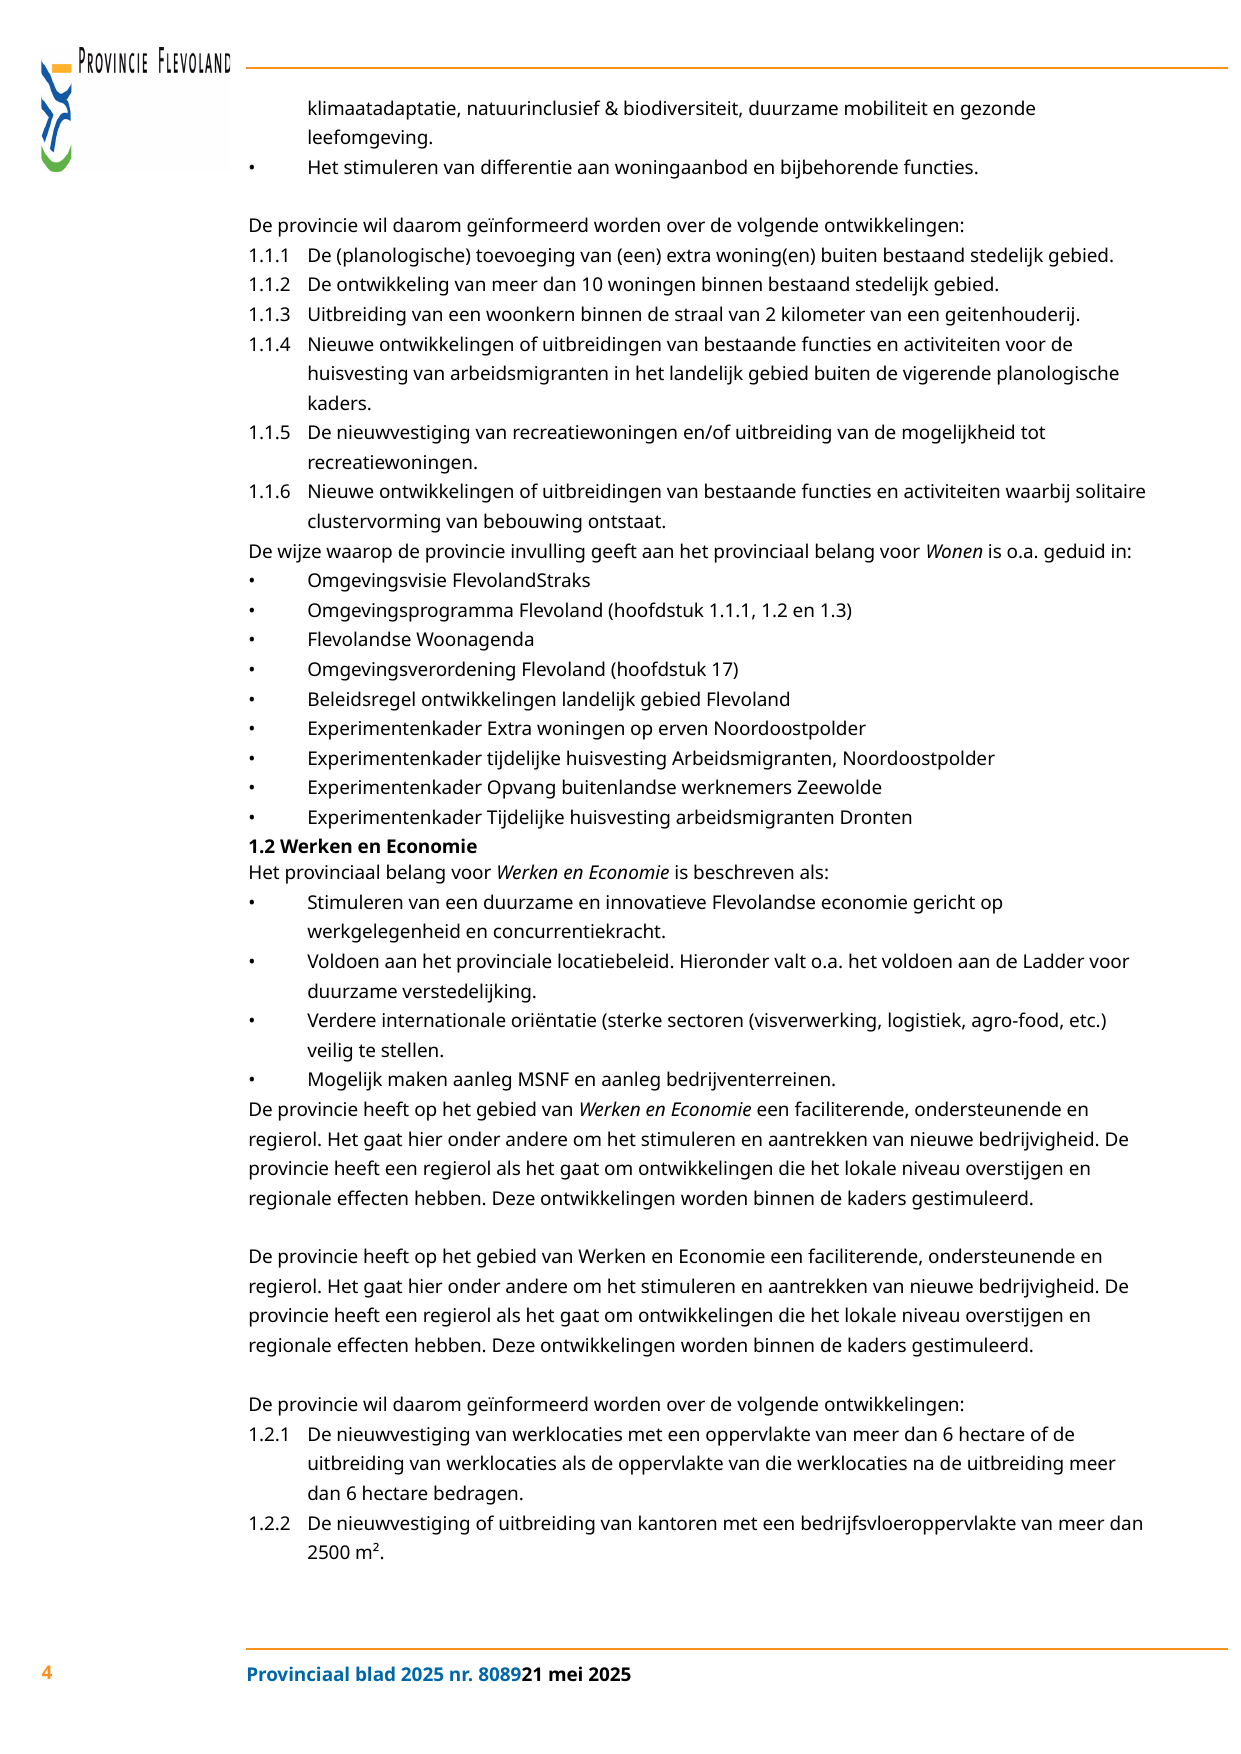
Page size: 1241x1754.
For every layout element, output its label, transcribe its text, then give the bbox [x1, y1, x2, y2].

list Experimentenkader Extra woningen op erven Noordoostpolder [248, 715, 1152, 741]
list Flevolandse Woonagenda [248, 627, 1152, 652]
list Experimentenkader Opvang buitenlandse werknemers Zeewolde [248, 774, 1152, 800]
list De nieuwvestiging of uitbreiding van kantoren met een bedrijfsvloeroppervlakte van meer dan 2500 m². [248, 1510, 1152, 1565]
text De provincie wil daarom geïnformeerd worden over de volgende ontwikkelingen: [248, 212, 1152, 238]
list Experimentenkader Tijdelijke huisvesting arbeidsmigranten Dronten [248, 804, 1152, 830]
table_header klimaatadaptatie, natuurinclusief & biodiversiteit, duurzame mobiliteit en gezonde leefomgeving. Het stimuleren van differentie aan woningaanbod en bijbehorende functies. [248, 95, 1152, 180]
list Omgevingsvisie FlevolandStraks [248, 567, 1152, 593]
list Uitbreiding van een woonkern binnen de straal van 2 kilometer van een geitenhouderij. [248, 301, 1152, 327]
list Omgevingsprogramma Flevoland (hoofdstuk 1.1.1, 1.2 en 1.3) [248, 597, 1152, 623]
list De (planologische) toevoeging van (een) extra woning(en) buiten bestaand stedelijk gebied. [248, 242, 1152, 268]
list De ontwikkeling van meer dan 10 woningen binnen bestaand stedelijk gebied. [248, 272, 1152, 297]
text De wijze waarop de provincie invulling geeft aan het provinciaal belang voor Wonen is o.a. geduid in: [248, 538, 1152, 564]
list De nieuwvestiging van recreatiewoningen en/of uitbreiding van de mogelijkheid tot recreatiewoningen. [248, 419, 1152, 475]
text 1.2 Werken en Economie [248, 834, 1152, 859]
picture [41, 47, 231, 172]
list De nieuwvestiging van werklocaties met een oppervlakte van meer dan 6 hectare of de uitbreiding van werklocaties als de oppervlakte van die werklocaties na de uitbreiding meer dan 6 hectare bedragen. [248, 1421, 1152, 1506]
list Nieuwe ontwikkelingen of uitbreidingen van bestaande functies en activiteiten waarbij solitaire clustervorming van bebouwing ontstaat. [248, 479, 1152, 534]
list Nieuwe ontwikkelingen of uitbreidingen van bestaande functies en activiteiten voor de huisvesting van arbeidsmigranten in het landelijk gebied buiten de vigerende planologische kaders. [248, 331, 1152, 416]
list Experimentenkader tijdelijke huisvesting Arbeidsmigranten, Noordoostpolder [248, 745, 1152, 771]
list Beleidsregel ontwikkelingen landelijk gebied Flevoland [248, 686, 1152, 712]
list Omgevingsverordening Flevoland (hoofdstuk 17) [248, 656, 1152, 682]
text De provincie wil daarom geïnformeerd worden over de volgende ontwikkelingen: [248, 1391, 1152, 1417]
table_header Het provinciaal belang voor Werken en Economie is beschreven als: Stimuleren van een duurzame en innovatieve Flevolandse economie gericht op werkgelegenheid en concurrentiekracht. Voldoen aan het provinciale locatiebeleid. Hieronder valt o.a. het voldoen aan de Ladder voor duurzame verstedelijking. Verdere internationale oriëntatie (sterke sectoren (visverwerking, logistiek, agro-food, etc.) veilig te stellen. Mogelijk maken aanleg MSNF en aanleg bedrijventerreinen. De provincie heeft op het gebied van Werken en Economie een faciliterende, ondersteunende en regierol. Het gaat hier onder andere om het stimuleren en aantrekken van nieuwe bedrijvigheid. De provincie heeft een regierol als het gaat om ontwikkelingen die het lokale niveau overstijgen en regionale effecten hebben. Deze ontwikkelingen worden binnen de kaders gestimuleerd. [248, 860, 1152, 1211]
text De provincie heeft op het gebied van Werken en Economie een faciliterende, ondersteunende en regierol. Het gaat hier onder andere om het stimuleren en aantrekken van nieuwe bedrijvigheid. De provincie heeft een regierol als het gaat om ontwikkelingen die het lokale niveau overstijgen en regionale effecten hebben. Deze ontwikkelingen worden binnen de kaders gestimuleerd. [248, 1243, 1152, 1358]
